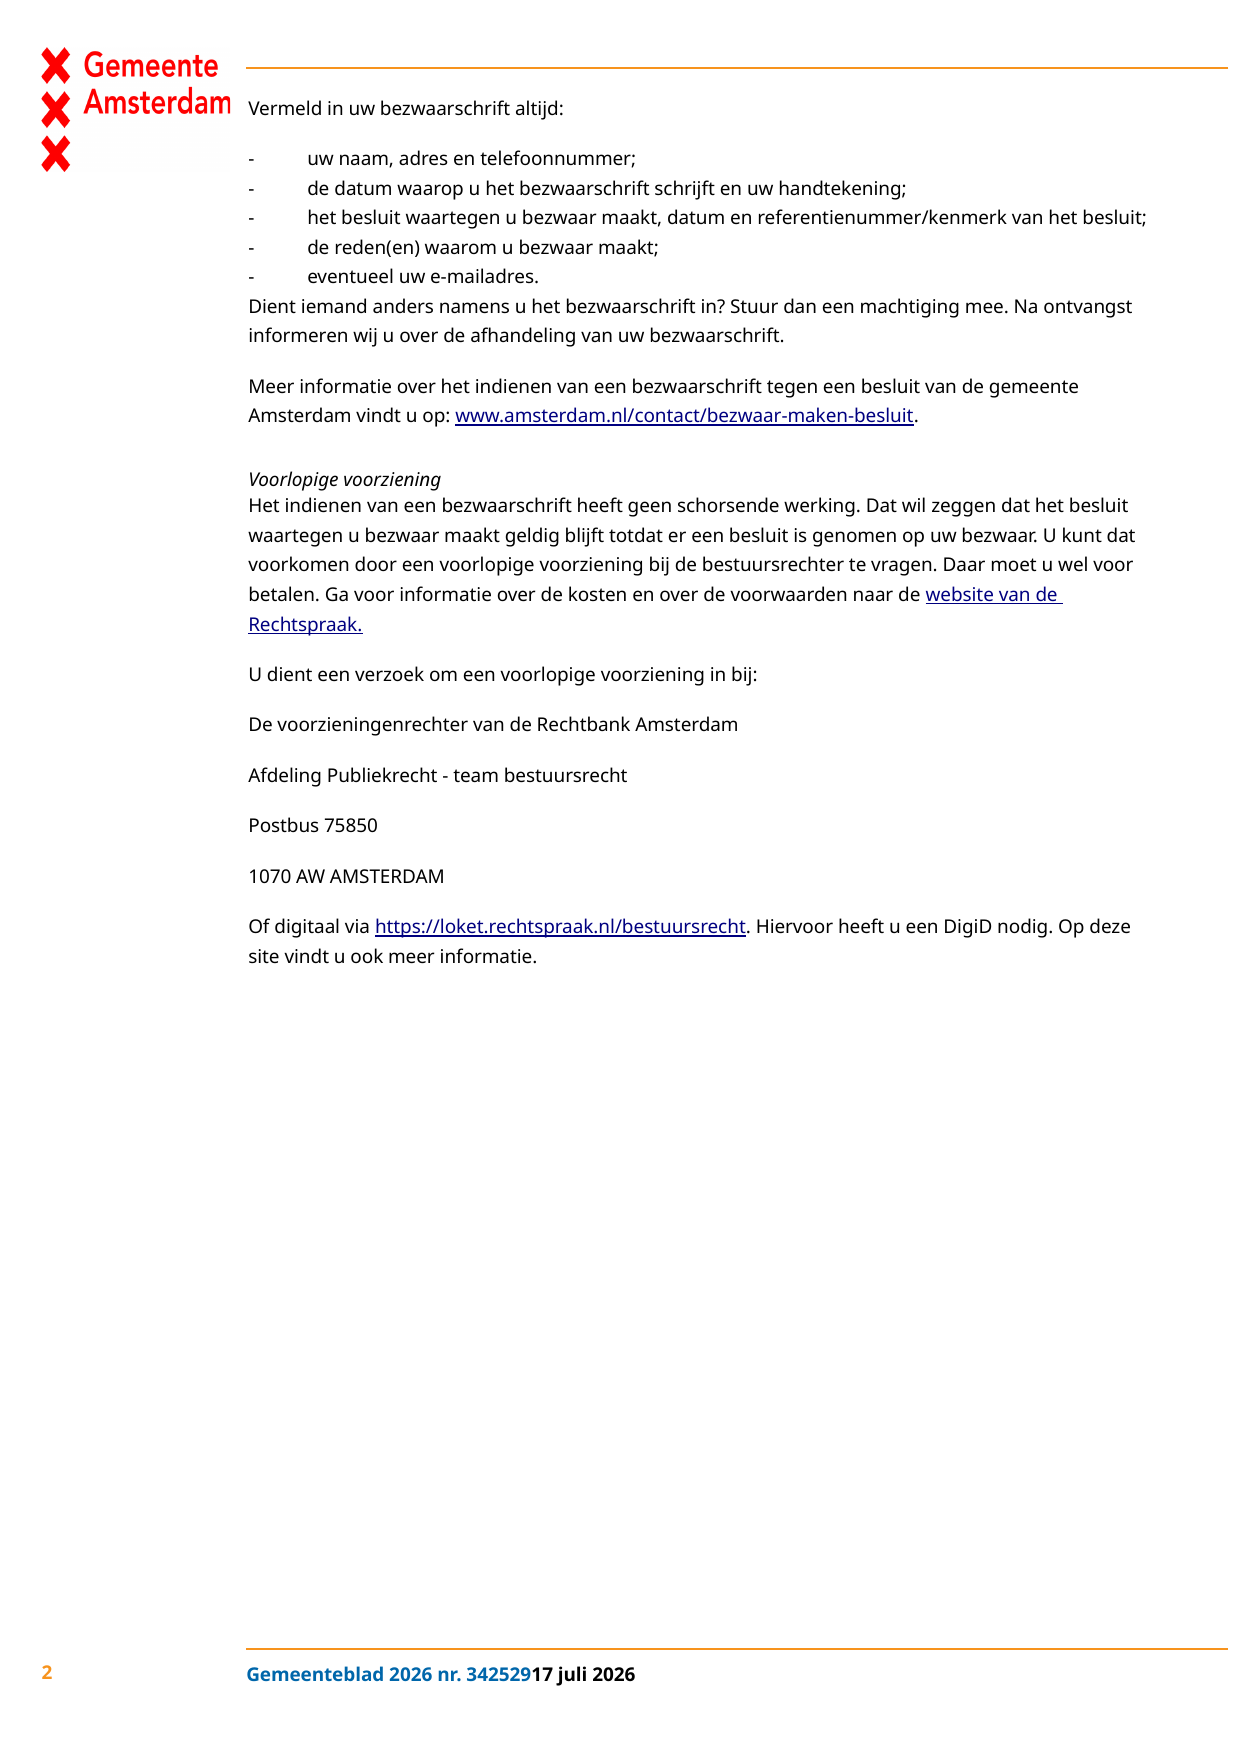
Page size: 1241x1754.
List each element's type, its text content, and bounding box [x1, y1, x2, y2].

list uw naam, adres en telefoonnummer; [248, 145, 1152, 171]
text Het indienen van een bezwaarschrift heeft geen schorsende werking. Dat wil zeggen dat het besluit waartegen u bezwaar maakt geldig blijft totdat er een besluit is genomen op uw bezwaar. U kunt dat voorkomen door een voorlopige voorziening bij de bestuursrechter te vragen. Daar moet u wel voor betalen. Ga voor informatie over de kosten en over de voorwaarden naar de website van de Rechtspraak. [248, 492, 1152, 636]
list eventueel uw e-mailadres. [248, 263, 1152, 289]
text De voorzieningenrechter van de Rechtbank Amsterdam [248, 712, 1152, 737]
list de reden(en) waarom u bezwaar maakt; [248, 234, 1152, 260]
text Postbus 75850 [248, 812, 1152, 838]
text Afdeling Publiekrecht - team bestuursrecht [248, 762, 1152, 788]
picture [41, 47, 231, 172]
text 1070 AW AMSTERDAM [248, 863, 1152, 888]
text U dient een verzoek om een voorlopige voorziening in bij: [248, 661, 1152, 687]
text Dient iemand anders namens u het bezwaarschrift in? Stuur dan een machtiging mee. Na ontvangst informeren wij u over de afhandeling van uw bezwaarschrift. [248, 293, 1152, 348]
list de datum waarop u het bezwaarschrift schrijft en uw handtekening; [248, 175, 1152, 201]
text Meer informatie over het indienen van een bezwaarschrift tegen een besluit van de gemeente Amsterdam vindt u op: www.amsterdam.nl/contact/bezwaar-maken-besluit. [248, 373, 1152, 428]
text Voorlopige voorziening [248, 467, 1152, 492]
text Vermeld in uw bezwaarschrift altijd: [248, 95, 1152, 121]
text Of digitaal via https://loket.rechtspraak.nl/bestuursrecht. Hiervoor heeft u een DigiD nodig. Op deze site vindt u ook meer informatie. [248, 913, 1152, 968]
list het besluit waartegen u bezwaar maakt, datum en referentienummer/kenmerk van het besluit; [248, 204, 1152, 230]
